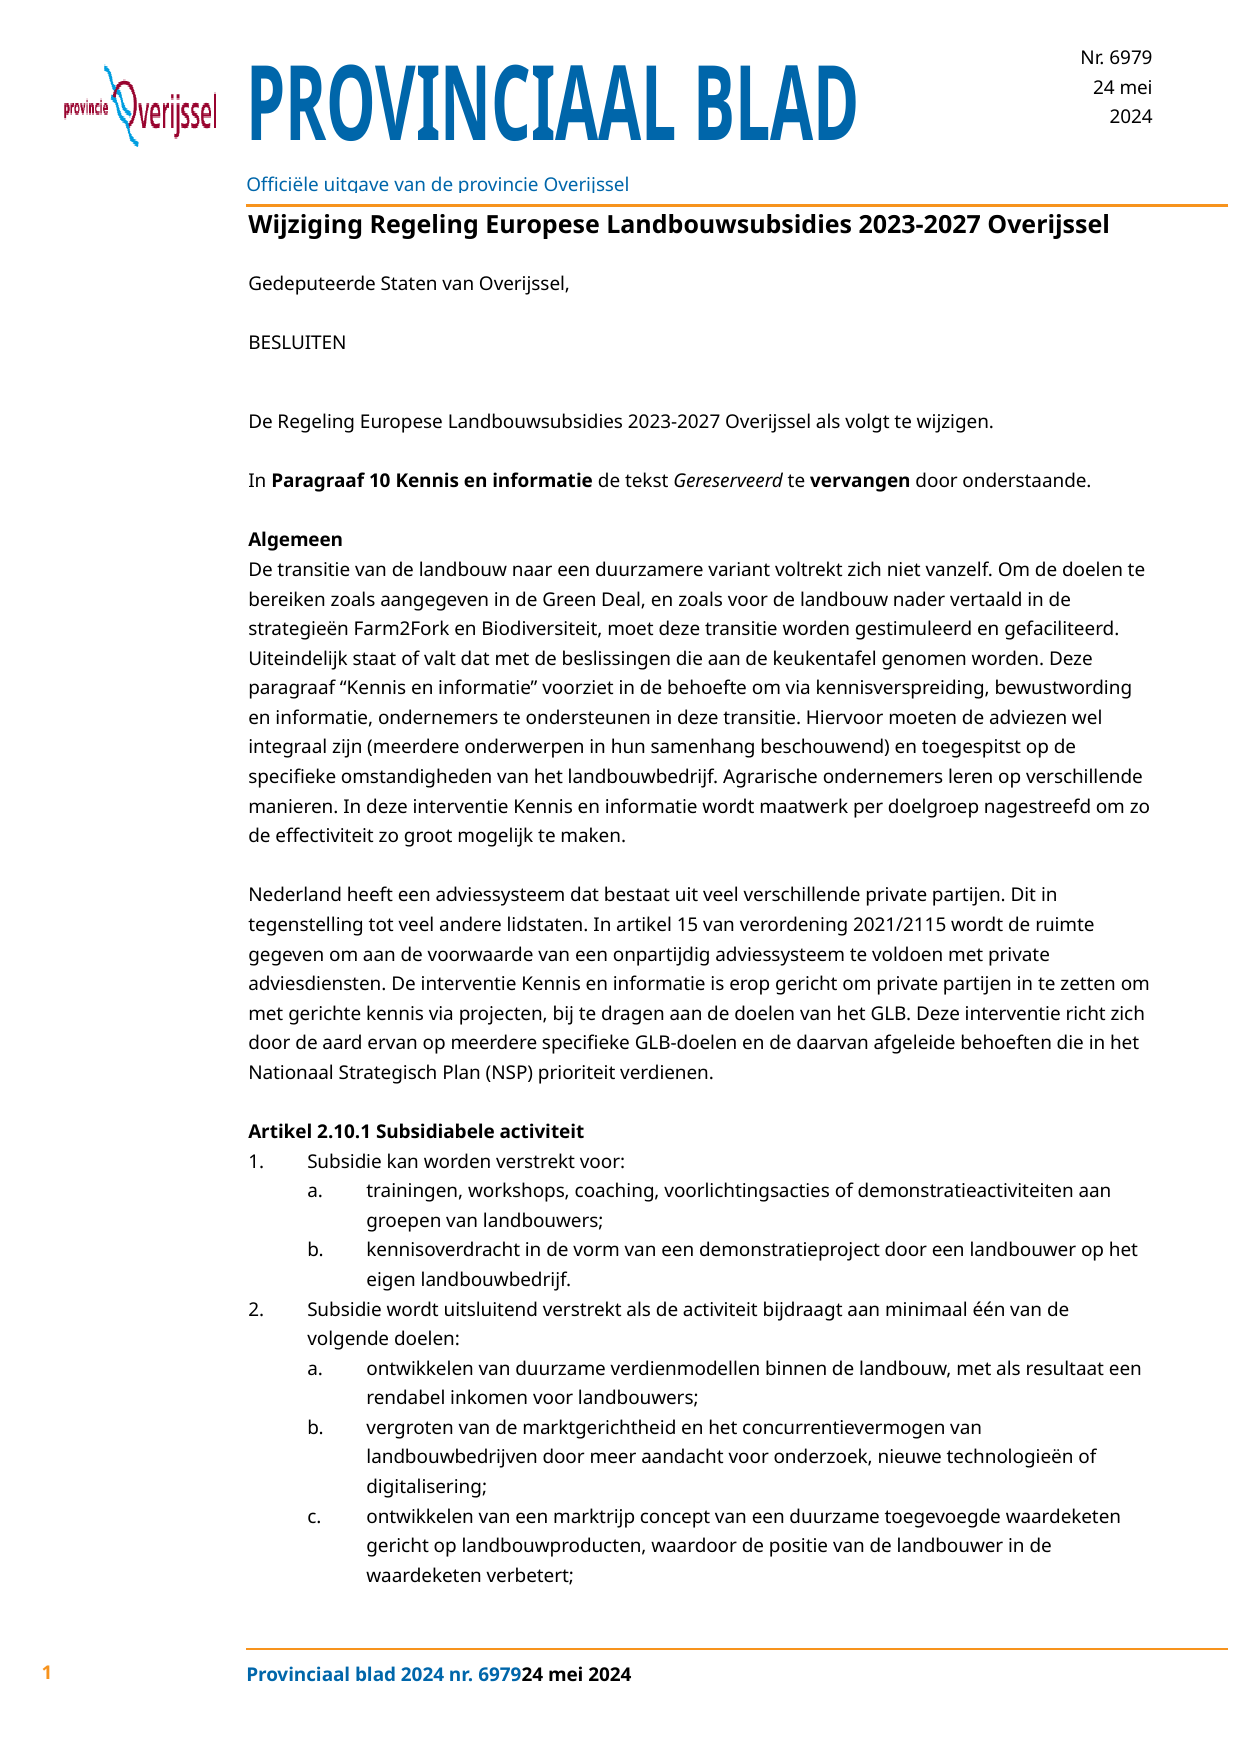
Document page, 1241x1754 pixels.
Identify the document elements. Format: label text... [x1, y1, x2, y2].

text De Regeling Europese Landbouwsubsidies 2023-2027 Overijssel als volgt te wijzigen. [248, 408, 1152, 434]
list vergroten van de marktgerichtheid en het concurrentievermogen van landbouwbedrijven door meer aandacht voor onderzoek, nieuwe technologieën of digitalisering; [307, 1414, 1152, 1499]
list kennisoverdracht in de vorm van een demonstratieproject door een landbouwer op het eigen landbouwbedrijf. [307, 1237, 1152, 1292]
text Algemeen [248, 527, 1152, 552]
list Subsidie wordt uitsluitend verstrekt als de activiteit bijdraagt aan minimaal één van de volgende doelen: [248, 1296, 1152, 1351]
text In Paragraaf 10 Kennis en informatie de tekst Gereserveerd te vervangen door onderstaande. [248, 467, 1152, 493]
picture [41, 47, 231, 172]
text Artikel 2.10.1 Subsidiabele activiteit [248, 1118, 1152, 1144]
text De transitie van de landbouw naar een duurzamere variant voltrekt zich niet vanzelf. Om de doelen te bereiken zoals aangegeven in de Green Deal, en zoals voor de landbouw nader vertaald in de strategieën Farm2Fork en Biodiversiteit, moet deze transitie worden gestimuleerd en gefaciliteerd. Uiteindelijk staat of valt dat met de beslissingen die aan de keukentafel genomen worden. Deze paragraaf “Kennis en informatie” voorziet in de behoefte om via kennisverspreiding, bewustwording en informatie, ondernemers te ondersteunen in deze transitie. Hiervoor moeten de adviezen wel integraal zijn (meerdere onderwerpen in hun samenhang beschouwend) en toegespitst op de specifieke omstandigheden van het landbouwbedrijf. Agrarische ondernemers leren op verschillende manieren. In deze interventie Kennis en informatie wordt maatwerk per doelgroep nagestreefd om zo de effectiviteit zo groot mogelijk te maken. [248, 556, 1152, 848]
list trainingen, workshops, coaching, voorlichtingsacties of demonstratieactiviteiten aan groepen van landbouwers; [307, 1177, 1152, 1233]
text Gedeputeerde Staten van Overijssel, [248, 270, 1152, 296]
text BESLUITEN [248, 329, 1152, 355]
list ontwikkelen van duurzame verdienmodellen binnen de landbouw, met als resultaat een rendabel inkomen voor landbouwers; [307, 1355, 1152, 1410]
list Subsidie kan worden verstrekt voor: [248, 1148, 1152, 1174]
text Nederland heeft een adviessysteem dat bestaat uit veel verschillende private partijen. Dit in tegenstelling tot veel andere lidstaten. In artikel 15 van verordening 2021/2115 wordt de ruimte gegeven om aan de voorwaarde van een onpartijdig adviessysteem te voldoen met private adviesdiensten. De interventie Kennis en informatie is erop gericht om private partijen in te zetten om met gerichte kennis via projecten, bij te dragen aan de doelen van het GLB. Deze interventie richt zich door de aard ervan op meerdere specifieke GLB-doelen en de daarvan afgeleide behoeften die in het Nationaal Strategisch Plan (NSP) prioriteit verdienen. [248, 882, 1152, 1085]
list ontwikkelen van een marktrijp concept van een duurzame toegevoegde waardeketen gericht op landbouwproducten, waardoor de positie van de landbouwer in de waardeketen verbetert; [307, 1503, 1152, 1588]
text Wijziging Regeling Europese Landbouwsubsidies 2023-2027 Overijssel [248, 207, 1152, 241]
